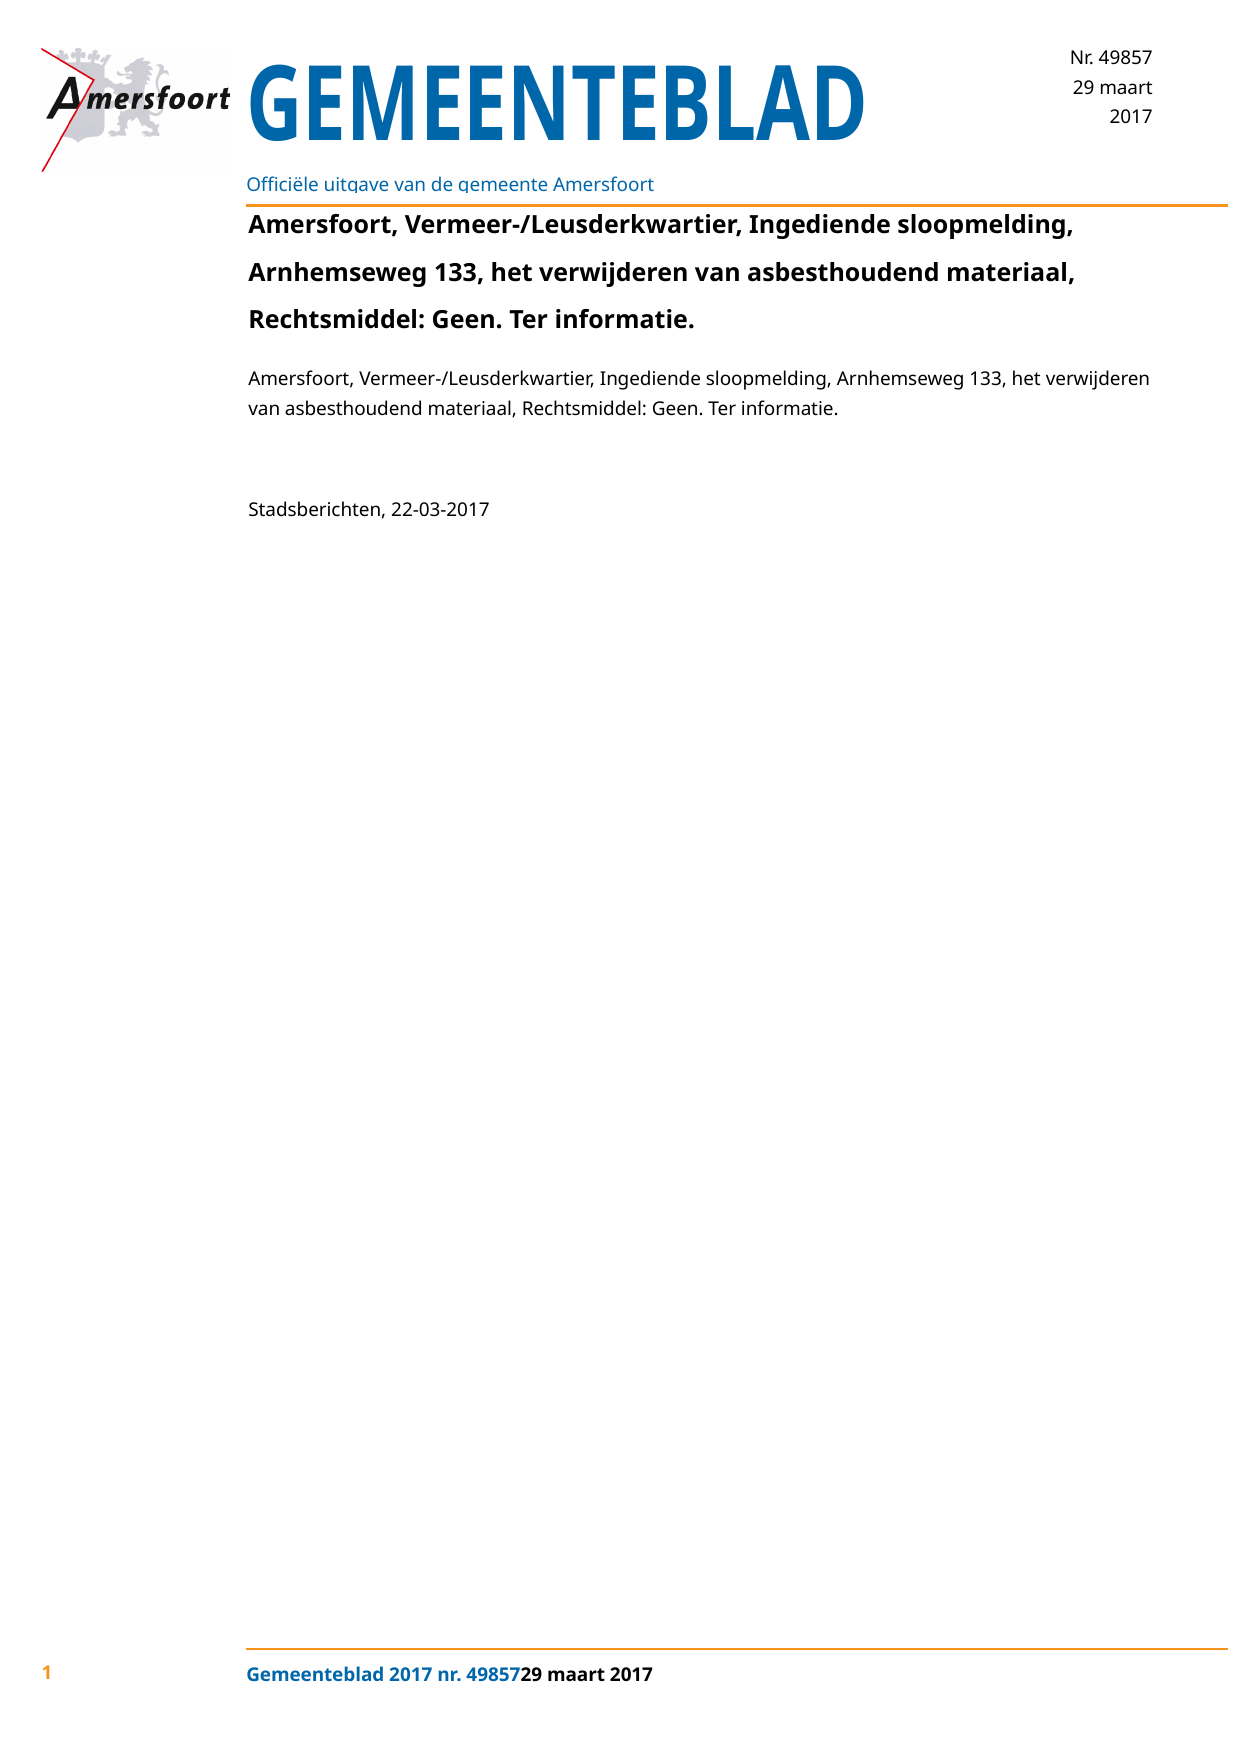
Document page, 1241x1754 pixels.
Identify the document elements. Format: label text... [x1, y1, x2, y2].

picture [41, 47, 231, 172]
text Amersfoort, Vermeer-/Leusderkwartier, Ingediende sloopmelding, Arnhemseweg 133, het verwijderen van asbesthoudend materiaal, Rechtsmiddel: Geen. Ter informatie. [248, 366, 1152, 421]
text Amersfoort, Vermeer-/Leusderkwartier, Ingediende sloopmelding, Arnhemseweg 133, het verwijderen van asbesthoudend materiaal, Rechtsmiddel: Geen. Ter informatie. [248, 207, 1152, 336]
text Stadsberichten, 22-03-2017 [248, 496, 1152, 522]
